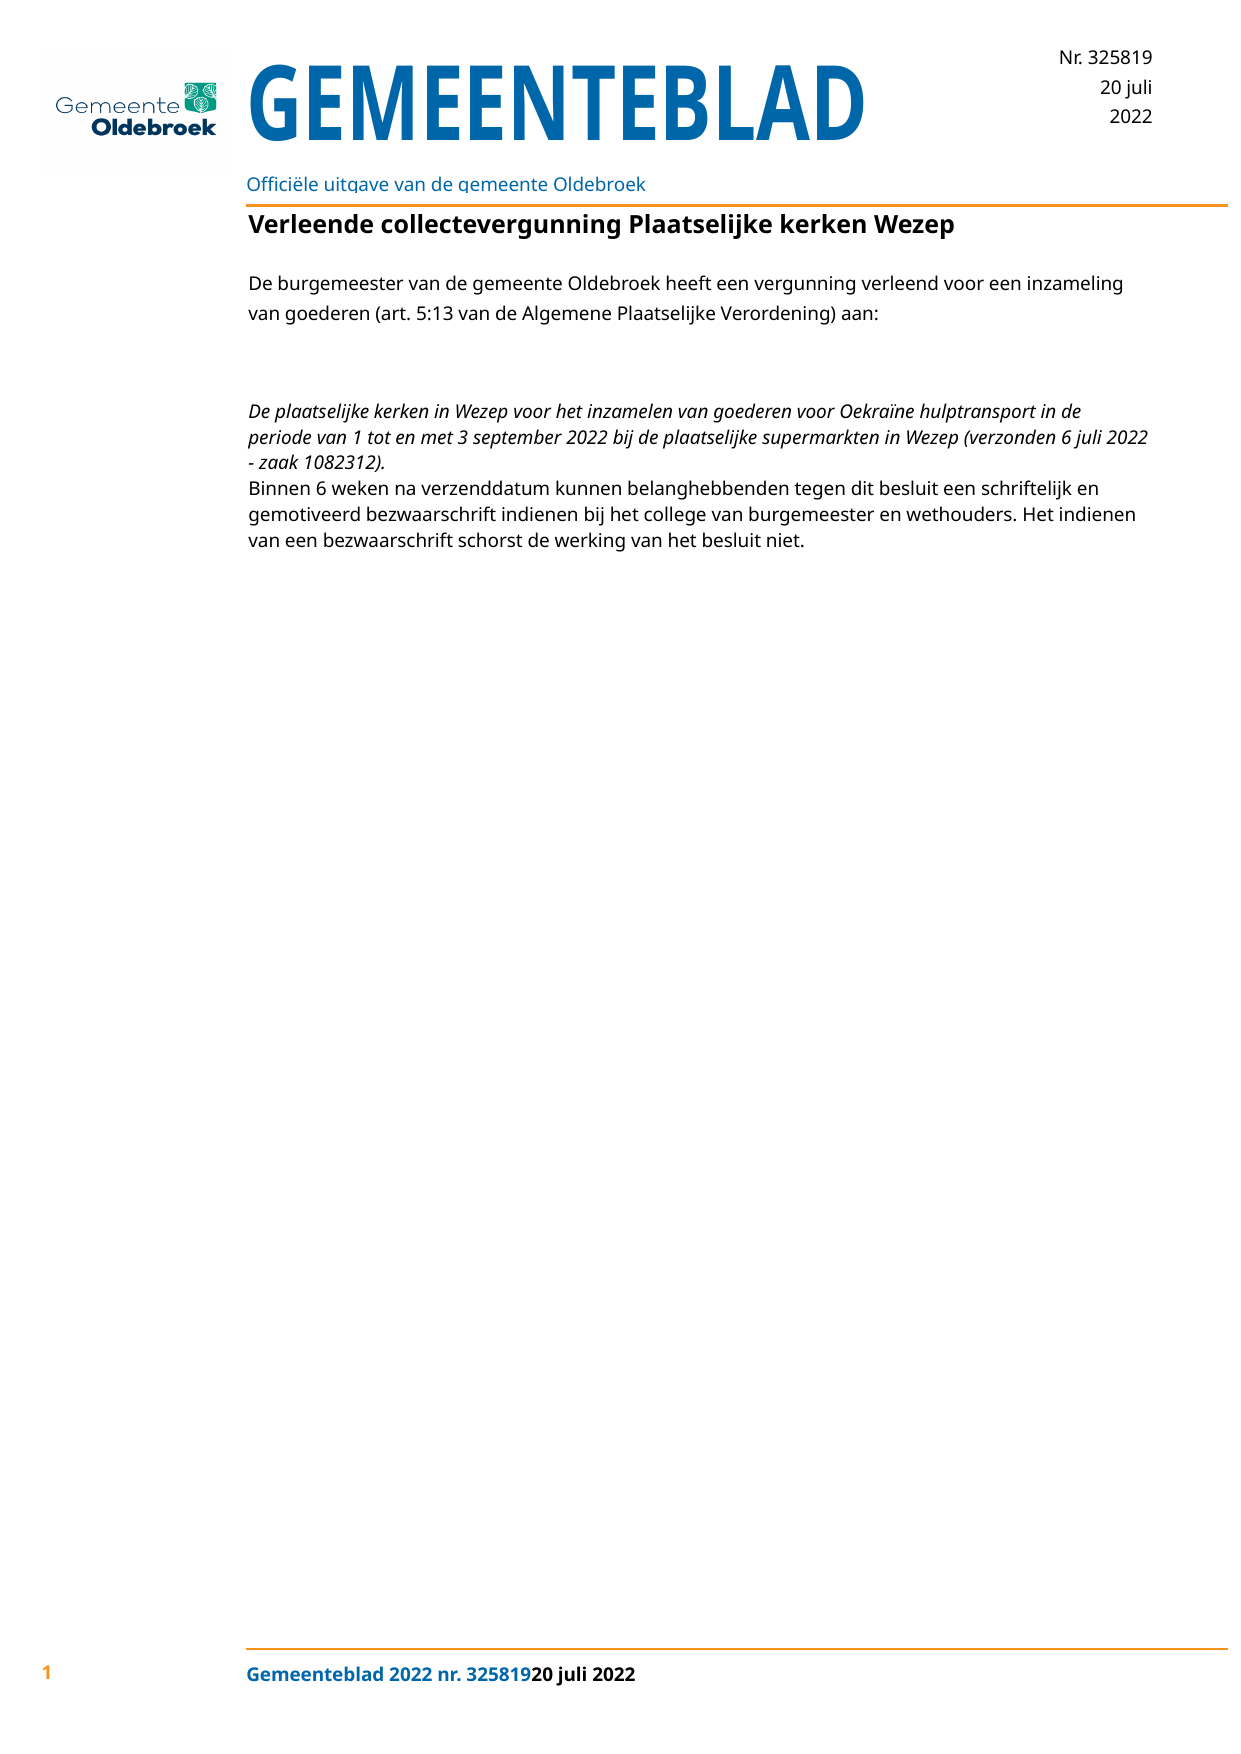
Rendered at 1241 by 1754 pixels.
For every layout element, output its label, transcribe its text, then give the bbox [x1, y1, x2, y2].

text De burgemeester van de gemeente Oldebroek heeft een vergunning verleend voor een inzameling van goederen (art. 5:13 van de Algemene Plaatselijke Verordening) aan: [248, 270, 1152, 326]
text Verleende collectevergunning Plaatselijke kerken Wezep [248, 207, 1152, 241]
text Binnen 6 weken na verzenddatum kunnen belanghebbenden tegen dit besluit een schriftelijk en gemotiveerd bezwaarschrift indienen bij het college van burgemeester en wethouders. Het indienen van een bezwaarschrift schorst de werking van het besluit niet. [248, 475, 1152, 552]
text De plaatselijke kerken in Wezep voor het inzamelen van goederen voor Oekraïne hulptransport in de periode van 1 tot en met 3 september 2022 bij de plaatselijke supermarkten in Wezep (verzonden 6 juli 2022 - zaak 1082312). [248, 398, 1152, 475]
picture [41, 47, 231, 172]
